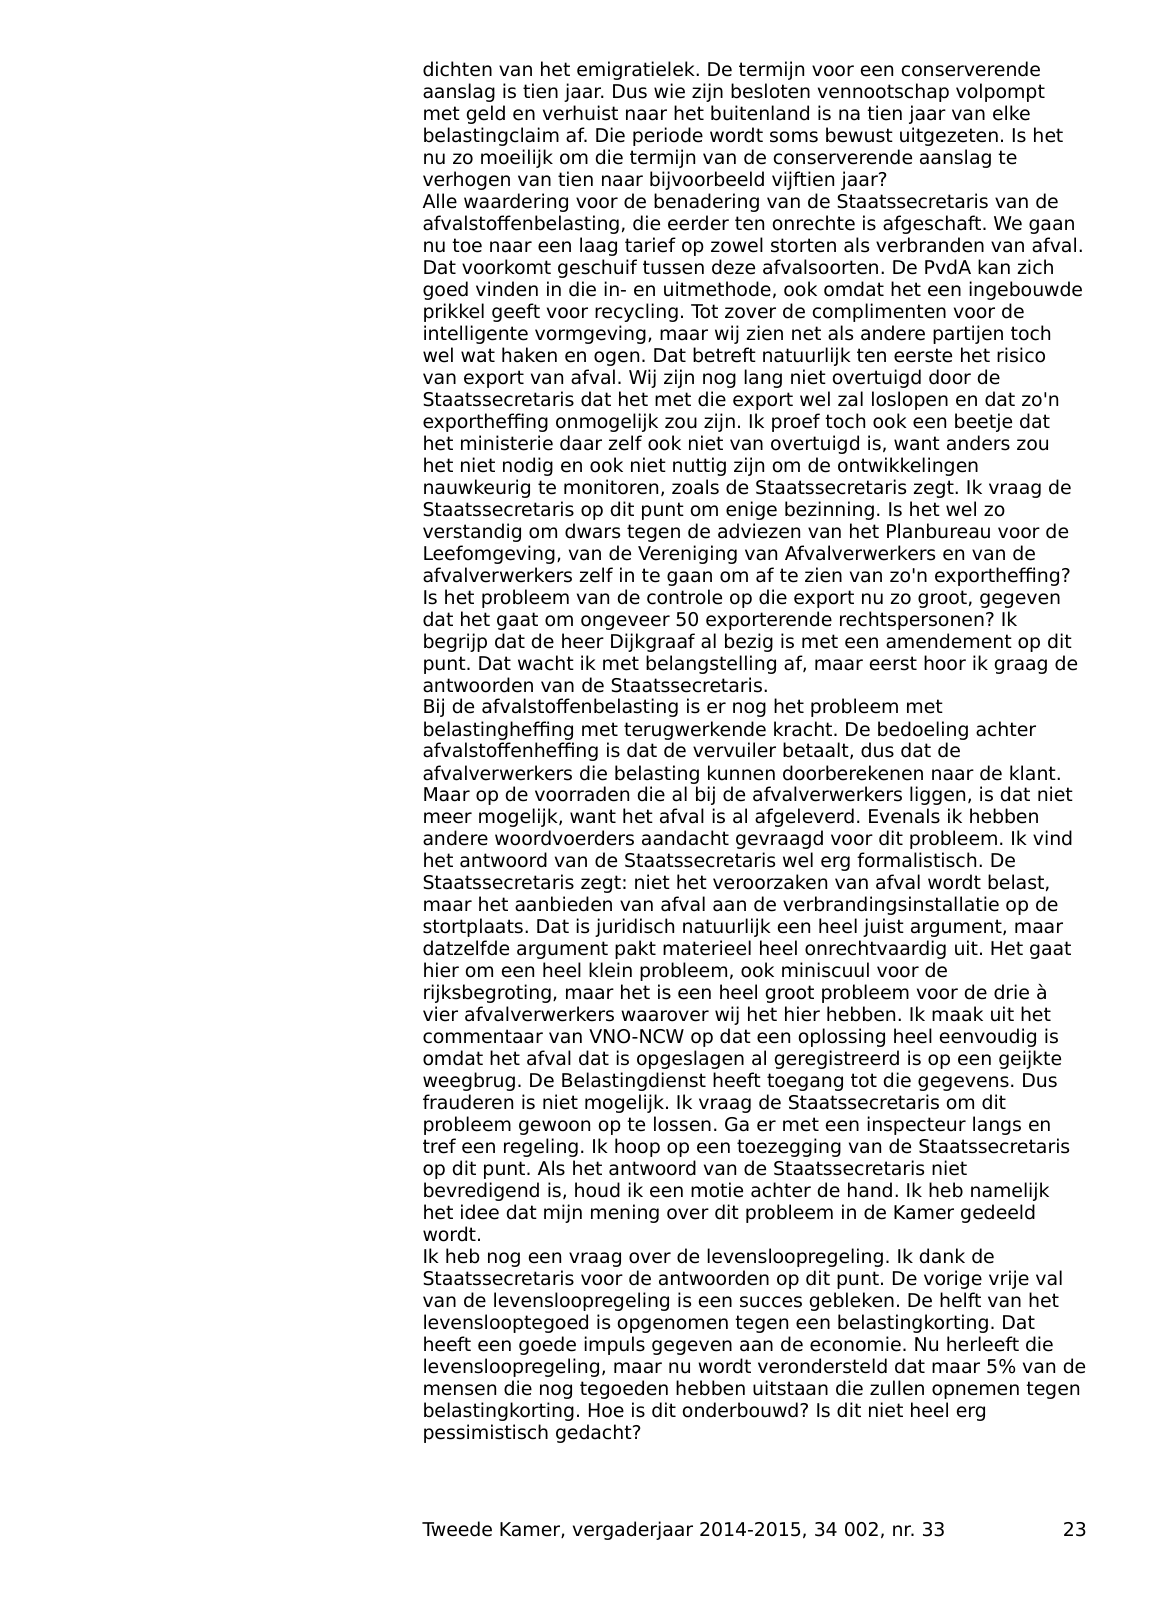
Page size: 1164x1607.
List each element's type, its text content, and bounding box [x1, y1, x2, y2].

text Bij de afvalstoffenbelasting is er nog het probleem met belastingheffing met terugwerkende kracht. De bedoeling achter afvalstoffenheffing is dat de vervuiler betaalt, dus dat de afvalverwerkers die belasting kunnen doorberekenen naar de klant. Maar op de voorraden die al bij de afvalverwerkers liggen, is dat niet meer mogelijk, want het afval is al afgeleverd. Evenals ik hebben andere woordvoerders aandacht gevraagd voor dit probleem. Ik vind het antwoord van de Staatssecretaris wel erg formalistisch. De Staatssecretaris zegt: niet het veroorzaken van afval wordt belast, maar het aanbieden van afval aan de verbrandingsinstallatie op de stortplaats. Dat is juridisch natuurlijk een heel juist argument, maar datzelfde argument pakt materieel heel onrechtvaardig uit. Het gaat hier om een heel klein probleem, ook miniscuul voor de rijksbegroting, maar het is een heel groot probleem voor de drie à vier afvalverwerkers waarover wij het hier hebben. Ik maak uit het commentaar van VNO-NCW op dat een oplossing heel eenvoudig is omdat het afval dat is opgeslagen al geregistreerd is op een geijkte weegbrug. De Belastingdienst heeft toegang tot die gegevens. Dus frauderen is niet mogelijk. Ik vraag de Staatssecretaris om dit probleem gewoon op te lossen. Ga er met een inspecteur langs en tref een regeling. Ik hoop op een toezegging van de Staatssecretaris op dit punt. Als het antwoord van de Staatssecretaris niet bevredigend is, houd ik een motie achter de hand. Ik heb namelijk het idee dat mijn mening over dit probleem in de Kamer gedeeld wordt. [422, 696, 1087, 1246]
text Ik heb nog een vraag over de levensloopregeling. Ik dank de Staatssecretaris voor de antwoorden op dit punt. De vorige vrije val van de levensloopregeling is een succes gebleken. De helft van het levenslooptegoed is opgenomen tegen een belastingkorting. Dat heeft een goede impuls gegeven aan de economie. Nu herleeft die levensloopregeling, maar nu wordt verondersteld dat maar 5% van de mensen die nog tegoeden hebben uitstaan die zullen opnemen tegen belastingkorting. Hoe is dit onderbouwd? Is dit niet heel erg pessimistisch gedacht? [422, 1246, 1087, 1444]
text dichten van het emigratielek. De termijn voor een conserverende aanslag is tien jaar. Dus wie zijn besloten vennootschap volpompt met geld en verhuist naar het buitenland is na tien jaar van elke belastingclaim af. Die periode wordt soms bewust uitgezeten. Is het nu zo moeilijk om die termijn van de conserverende aanslag te verhogen van tien naar bijvoorbeeld vijftien jaar? [422, 59, 1087, 191]
text Alle waardering voor de benadering van de Staatssecretaris van de afvalstoffenbelasting, die eerder ten onrechte is afgeschaft. We gaan nu toe naar een laag tarief op zowel storten als verbranden van afval. Dat voorkomt geschuif tussen deze afvalsoorten. De PvdA kan zich goed vinden in die in- en uitmethode, ook omdat het een ingebouwde prikkel geeft voor recycling. Tot zover de complimenten voor de intelligente vormgeving, maar wij zien net als andere partijen toch wel wat haken en ogen. Dat betreft natuurlijk ten eerste het risico van export van afval. Wij zijn nog lang niet overtuigd door de Staatssecretaris dat het met die export wel zal loslopen en dat zo'n exportheffing onmogelijk zou zijn. Ik proef toch ook een beetje dat het ministerie daar zelf ook niet van overtuigd is, want anders zou het niet nodig en ook niet nuttig zijn om de ontwikkelingen nauwkeurig te monitoren, zoals de Staatssecretaris zegt. Ik vraag de Staatssecretaris op dit punt om enige bezinning. Is het wel zo verstandig om dwars tegen de adviezen van het Planbureau voor de Leefomgeving, van de Vereniging van Afvalverwerkers en van de afvalverwerkers zelf in te gaan om af te zien van zo'n exportheffing? Is het probleem van de controle op die export nu zo groot, gegeven dat het gaat om ongeveer 50 exporterende rechtspersonen? Ik begrijp dat de heer Dijkgraaf al bezig is met een amendement op dit punt. Dat wacht ik met belangstelling af, maar eerst hoor ik graag de antwoorden van de Staatssecretaris. [422, 191, 1087, 696]
